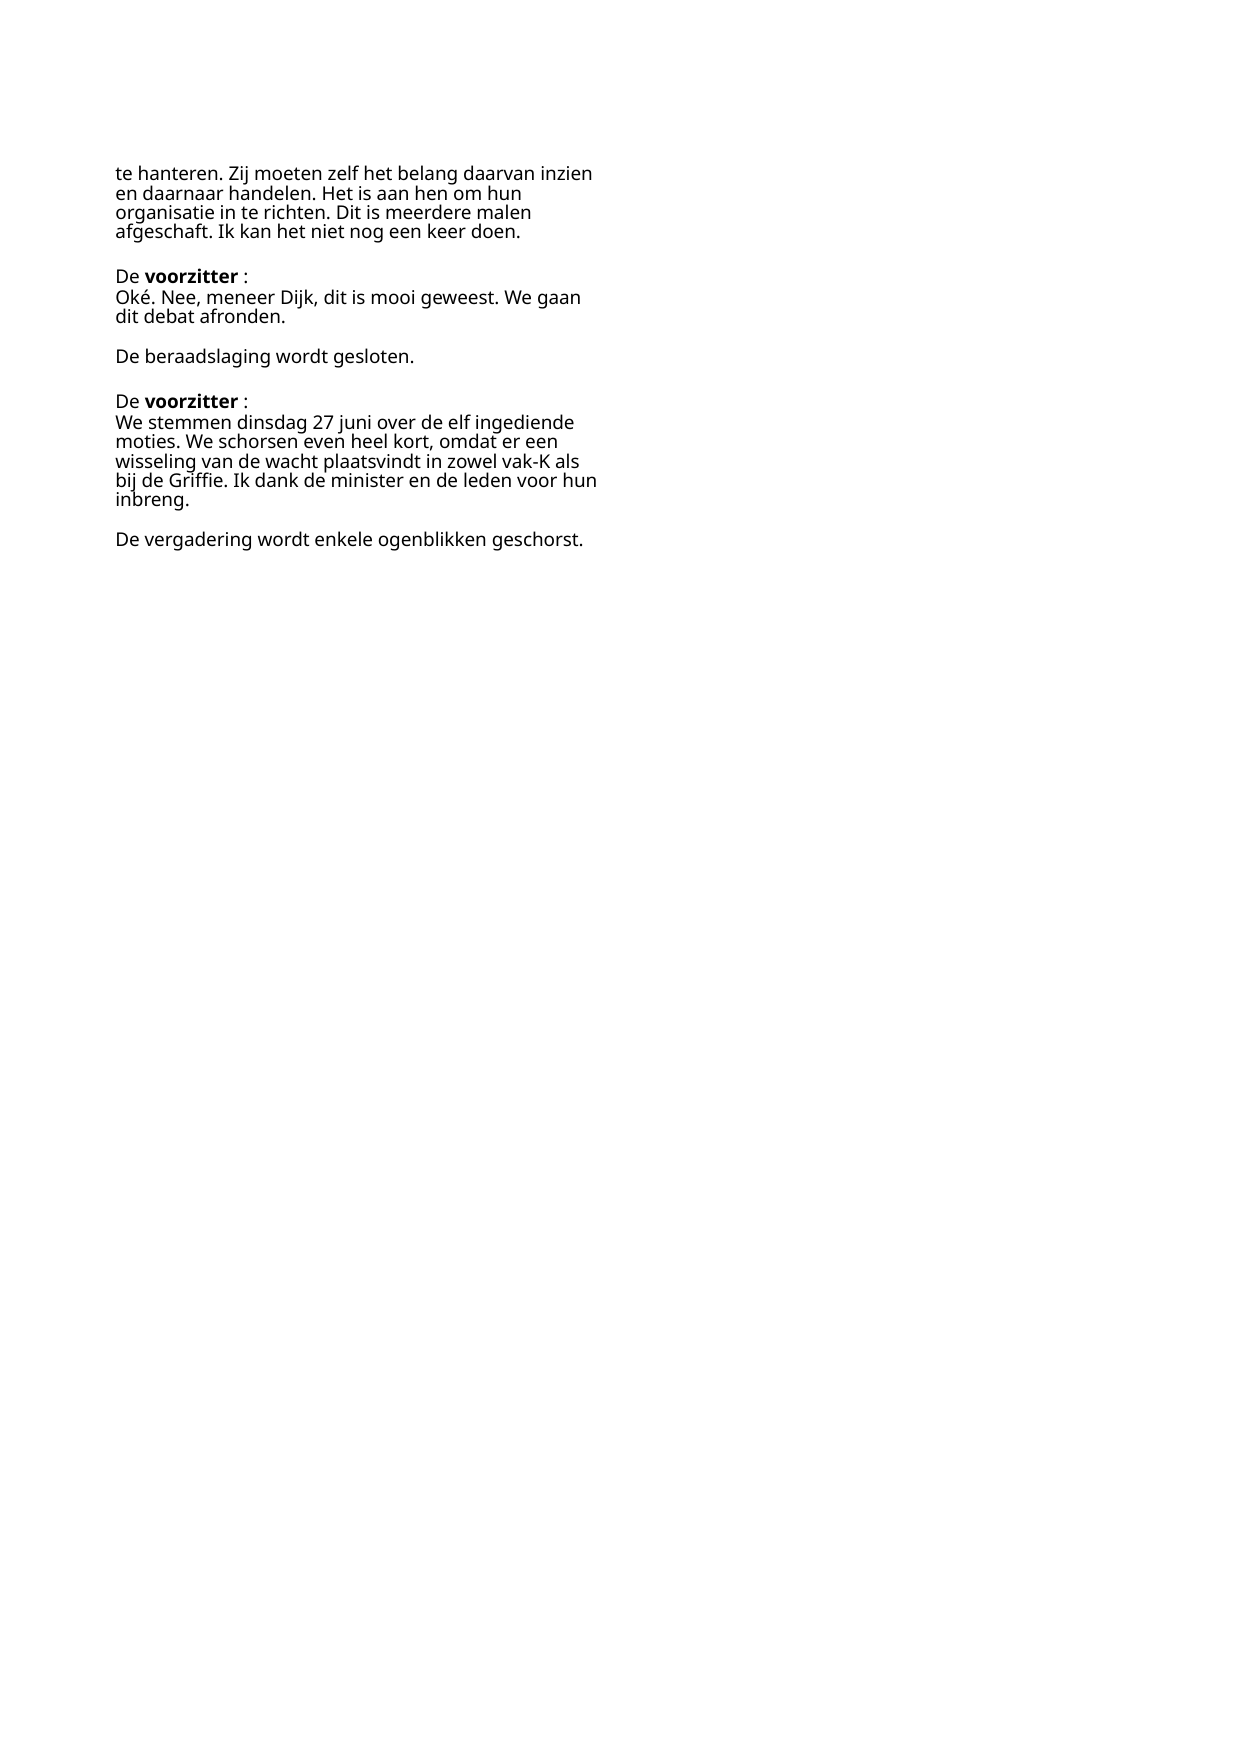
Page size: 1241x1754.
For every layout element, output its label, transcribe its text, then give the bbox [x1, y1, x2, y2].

text De voorzitter : [115, 388, 605, 414]
text Oké. Nee, meneer Dijk, dit is mooi geweest. We gaan dit debat afronden. [115, 289, 605, 327]
text We stemmen dinsdag 27 juni over de elf ingediende moties. We schorsen even heel kort, omdat er een wisseling van de wacht plaatsvindt in zowel vak-K als bij de Griffie. Ik dank de minister en de leden voor hun inbreng. [115, 414, 605, 511]
text De beraadslaging wordt gesloten. [115, 348, 605, 368]
text te hanteren. Zij moeten zelf het belang daarvan inzien en daarnaar handelen. Het is aan hen om hun organisatie in te richten. Dit is meerdere malen afgeschaft. Ik kan het niet nog een keer doen. [115, 165, 605, 242]
text De vergadering wordt enkele ogenblikken geschorst. [115, 531, 605, 551]
text De voorzitter : [115, 263, 605, 289]
